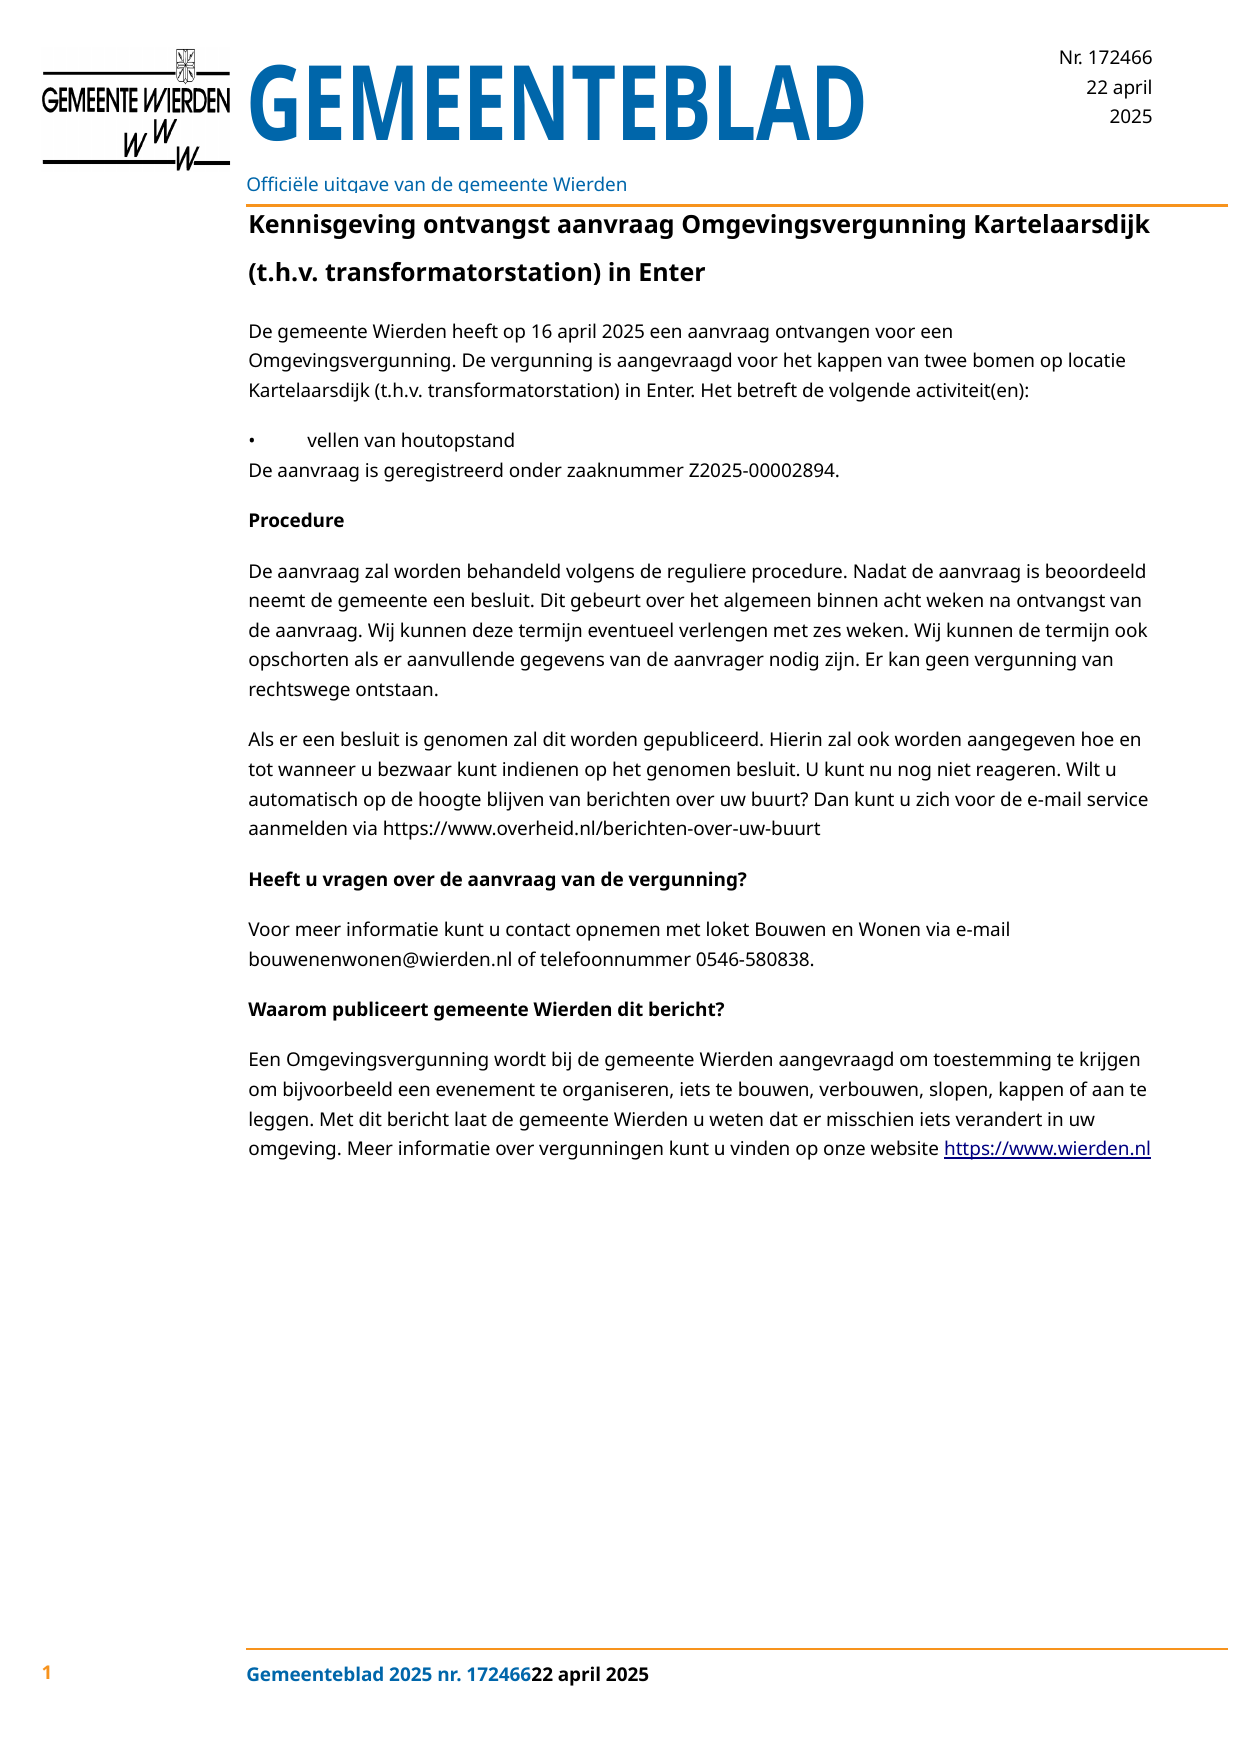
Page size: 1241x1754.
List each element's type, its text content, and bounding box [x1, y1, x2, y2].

text De aanvraag zal worden behandeld volgens de reguliere procedure. Nadat de aanvraag is beoordeeld neemt de gemeente een besluit. Dit gebeurt over het algemeen binnen acht weken na ontvangst van de aanvraag. Wij kunnen deze termijn eventueel verlengen met zes weken. Wij kunnen de termijn ook opschorten als er aanvullende gegevens van de aanvrager nodig zijn. Er kan geen vergunning van rechtswege ontstaan. [248, 558, 1152, 702]
text Als er een besluit is genomen zal dit worden gepubliceerd. Hierin zal ook worden aangegeven hoe en tot wanneer u bezwaar kunt indienen op het genomen besluit. U kunt nu nog niet reageren. Wilt u automatisch op de hoogte blijven van berichten over uw buurt? Dan kunt u zich voor de e-mail service aanmelden via https://www.overheid.nl/berichten-over-uw-buurt [248, 727, 1152, 841]
text Procedure [248, 507, 1152, 533]
list vellen van houtopstand [248, 427, 1152, 453]
text Heeft u vragen over de aanvraag van de vergunning? [248, 866, 1152, 892]
text De aanvraag is geregistreerd onder zaaknummer Z2025-00002894. [248, 457, 1152, 483]
text Voor meer informatie kunt u contact opnemen met loket Bouwen en Wonen via e-mail bouwenenwonen@wierden.nl of telefoonnummer 0546-580838. [248, 916, 1152, 972]
text De gemeente Wierden heeft op 16 april 2025 een aanvraag ontvangen voor een Omgevingsvergunning. De vergunning is aangevraagd voor het kappen van twee bomen op locatie Kartelaarsdijk (t.h.v. transformatorstation) in Enter. Het betreft de volgende activiteit(en): [248, 318, 1152, 403]
text Een Omgevingsvergunning wordt bij de gemeente Wierden aangevraagd om toestemming te krijgen om bijvoorbeeld een evenement te organiseren, iets te bouwen, verbouwen, slopen, kappen of aan te leggen. Met dit bericht laat de gemeente Wierden u weten dat er misschien iets verandert in uw omgeving. Meer informatie over vergunningen kunt u vinden op onze website https://www.wierden.nl [248, 1047, 1152, 1161]
text Waarom publiceert gemeente Wierden dit bericht? [248, 996, 1152, 1022]
picture [41, 47, 231, 172]
text Kennisgeving ontvangst aanvraag Omgevingsvergunning Kartelaarsdijk (t.h.v. transformatorstation) in Enter [248, 207, 1152, 288]
